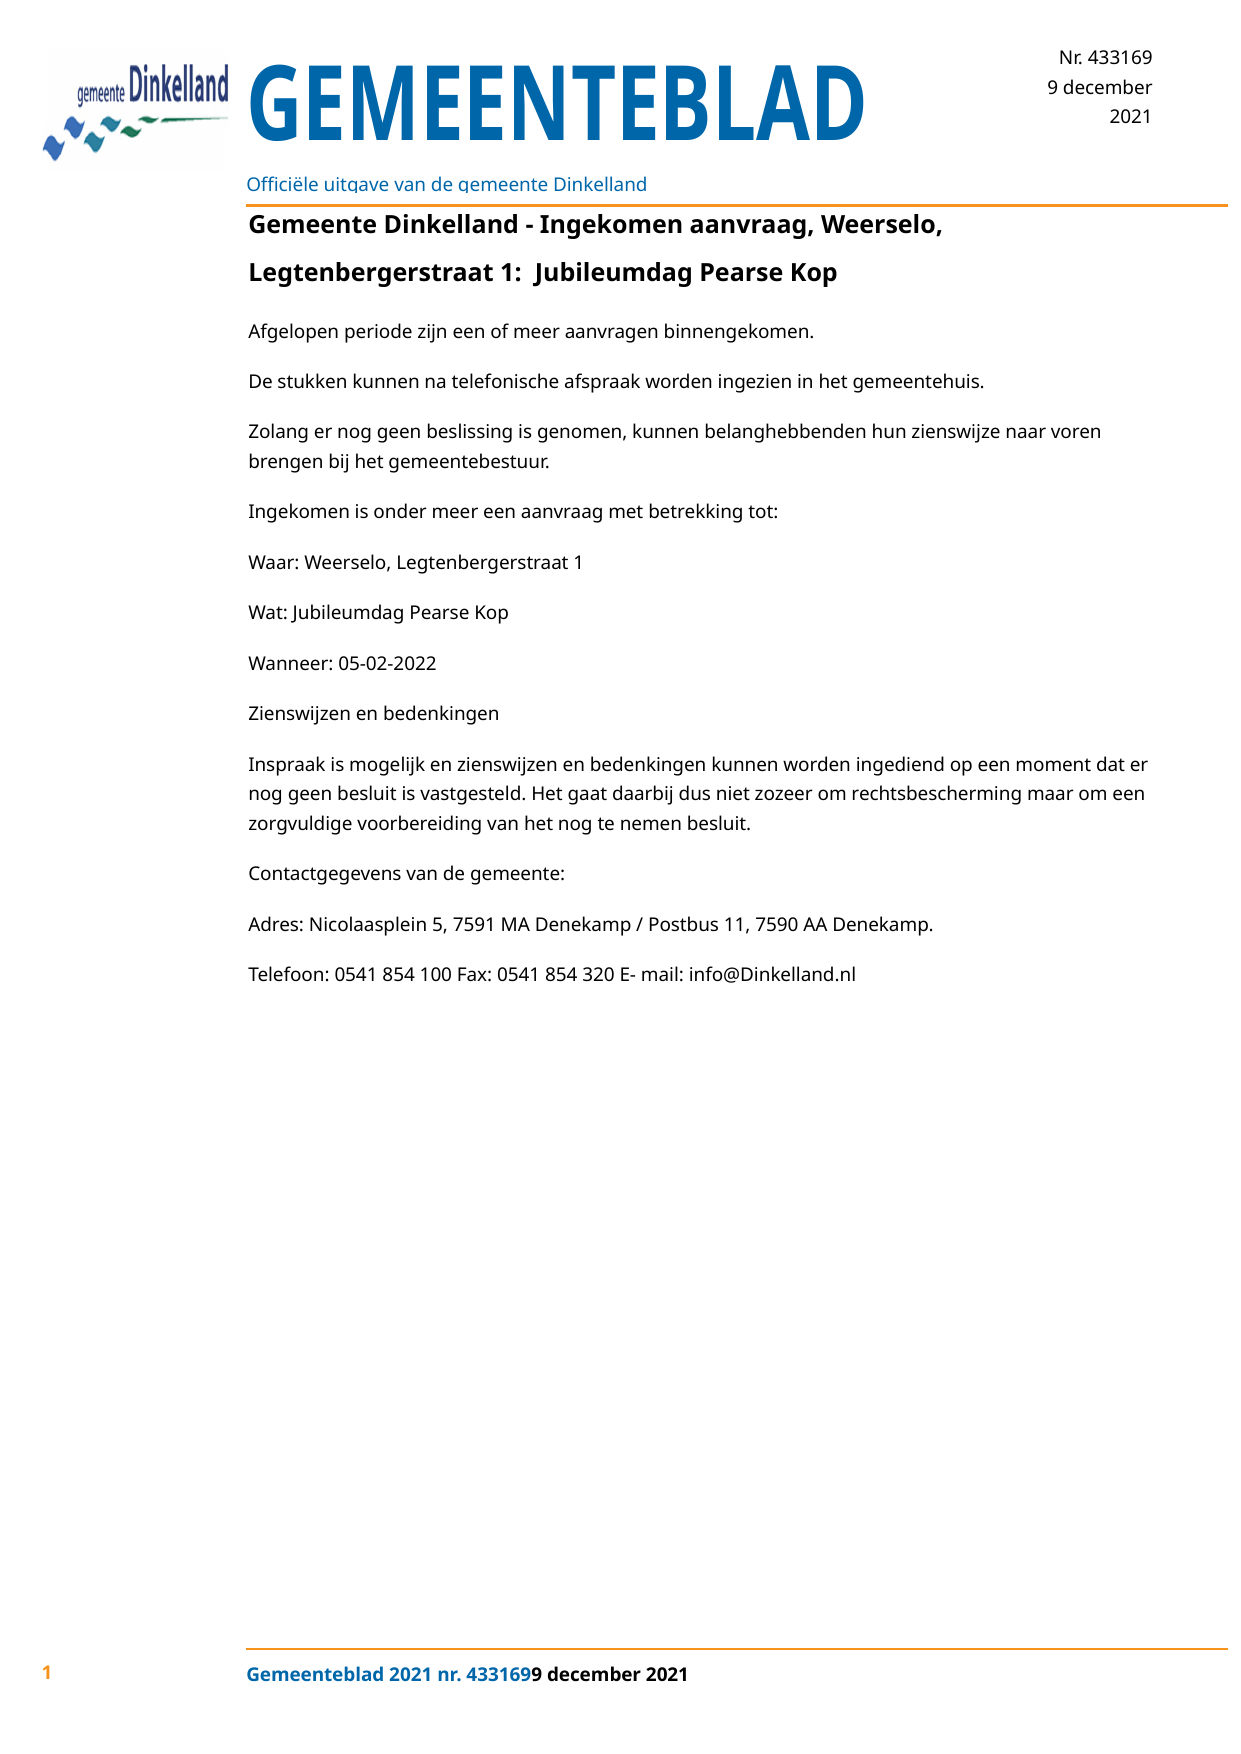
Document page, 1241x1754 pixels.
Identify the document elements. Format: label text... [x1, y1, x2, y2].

text Waar: Weerselo, Legtenbergerstraat 1 [248, 549, 1152, 575]
text Wat: Jubileumdag Pearse Kop [248, 599, 1152, 625]
text Telefoon: 0541 854 100 Fax: 0541 854 320 E- mail: info@Dinkelland.nl [248, 961, 1152, 987]
text Zolang er nog geen beslissing is genomen, kunnen belanghebbenden hun zienswijze naar voren brengen bij het gemeentebestuur. [248, 419, 1152, 474]
text Contactgegevens van de gemeente: [248, 860, 1152, 886]
picture [41, 47, 231, 172]
text Afgelopen periode zijn een of meer aanvragen binnengekomen. [248, 318, 1152, 344]
text Adres: Nicolaasplein 5, 7591 MA Denekamp / Postbus 11, 7590 AA Denekamp. [248, 911, 1152, 937]
text Inspraak is mogelijk en zienswijzen en bedenkingen kunnen worden ingediend op een moment dat er nog geen besluit is vastgesteld. Het gaat daarbij dus niet zozeer om rechtsbescherming maar om een zorgvuldige voorbereiding van het nog te nemen besluit. [248, 751, 1152, 836]
text Wanneer: 05-02-2022 [248, 650, 1152, 676]
text Zienswijzen en bedenkingen [248, 700, 1152, 726]
text Gemeente Dinkelland - Ingekomen aanvraag, Weerselo, Legtenbergerstraat 1: Jubileumdag Pearse Kop [248, 207, 1152, 288]
text De stukken kunnen na telefonische afspraak worden ingezien in het gemeentehuis. [248, 368, 1152, 394]
text Ingekomen is onder meer een aanvraag met betrekking tot: [248, 499, 1152, 524]
